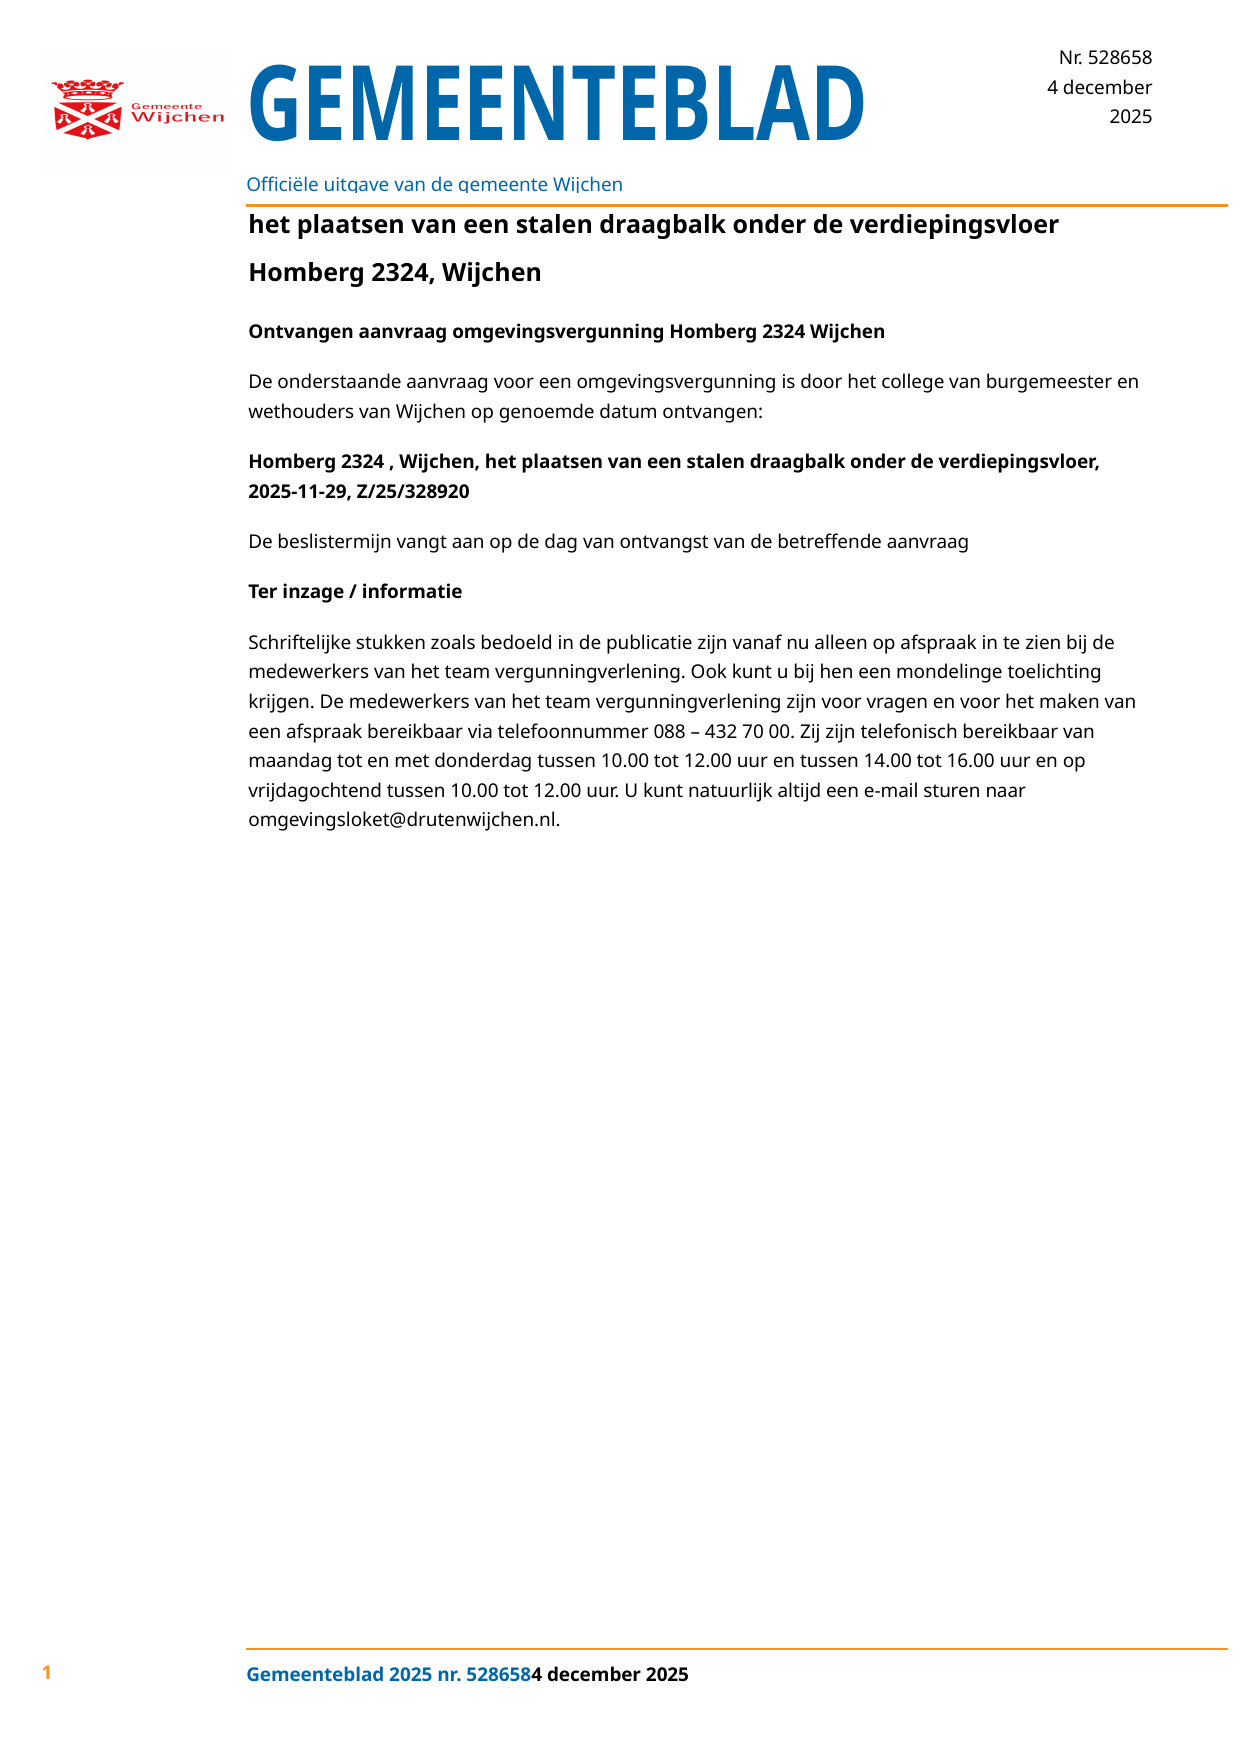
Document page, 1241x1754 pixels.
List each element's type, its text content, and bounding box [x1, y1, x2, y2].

text Ontvangen aanvraag omgevingsvergunning Homberg 2324 Wijchen [248, 318, 1152, 344]
text De beslistermijn vangt aan op de dag van ontvangst van de betreffende aanvraag [248, 528, 1152, 554]
text Homberg 2324 , Wijchen, het plaatsen van een stalen draagbalk onder de verdiepingsvloer, 2025-11-29, Z/25/328920 [248, 448, 1152, 504]
picture [41, 47, 231, 172]
text het plaatsen van een stalen draagbalk onder de verdiepingsvloer Homberg 2324, Wijchen [248, 207, 1152, 288]
text Ter inzage / informatie [248, 579, 1152, 604]
text Schriftelijke stukken zoals bedoeld in de publicatie zijn vanaf nu alleen op afspraak in te zien bij de medewerkers van het team vergunningverlening. Ook kunt u bij hen een mondelinge toelichting krijgen. De medewerkers van het team vergunningverlening zijn voor vragen en voor het maken van een afspraak bereikbaar via telefoonnummer 088 – 432 70 00. Zij zijn telefonisch bereikbaar van maandag tot en met donderdag tussen 10.00 tot 12.00 uur en tussen 14.00 tot 16.00 uur en op vrijdagochtend tussen 10.00 tot 12.00 uur. U kunt natuurlijk altijd een e-mail sturen naar omgevingsloket@drutenwijchen.nl. [248, 629, 1152, 832]
text De onderstaande aanvraag voor een omgevingsvergunning is door het college van burgemeester en wethouders van Wijchen op genoemde datum ontvangen: [248, 368, 1152, 424]
